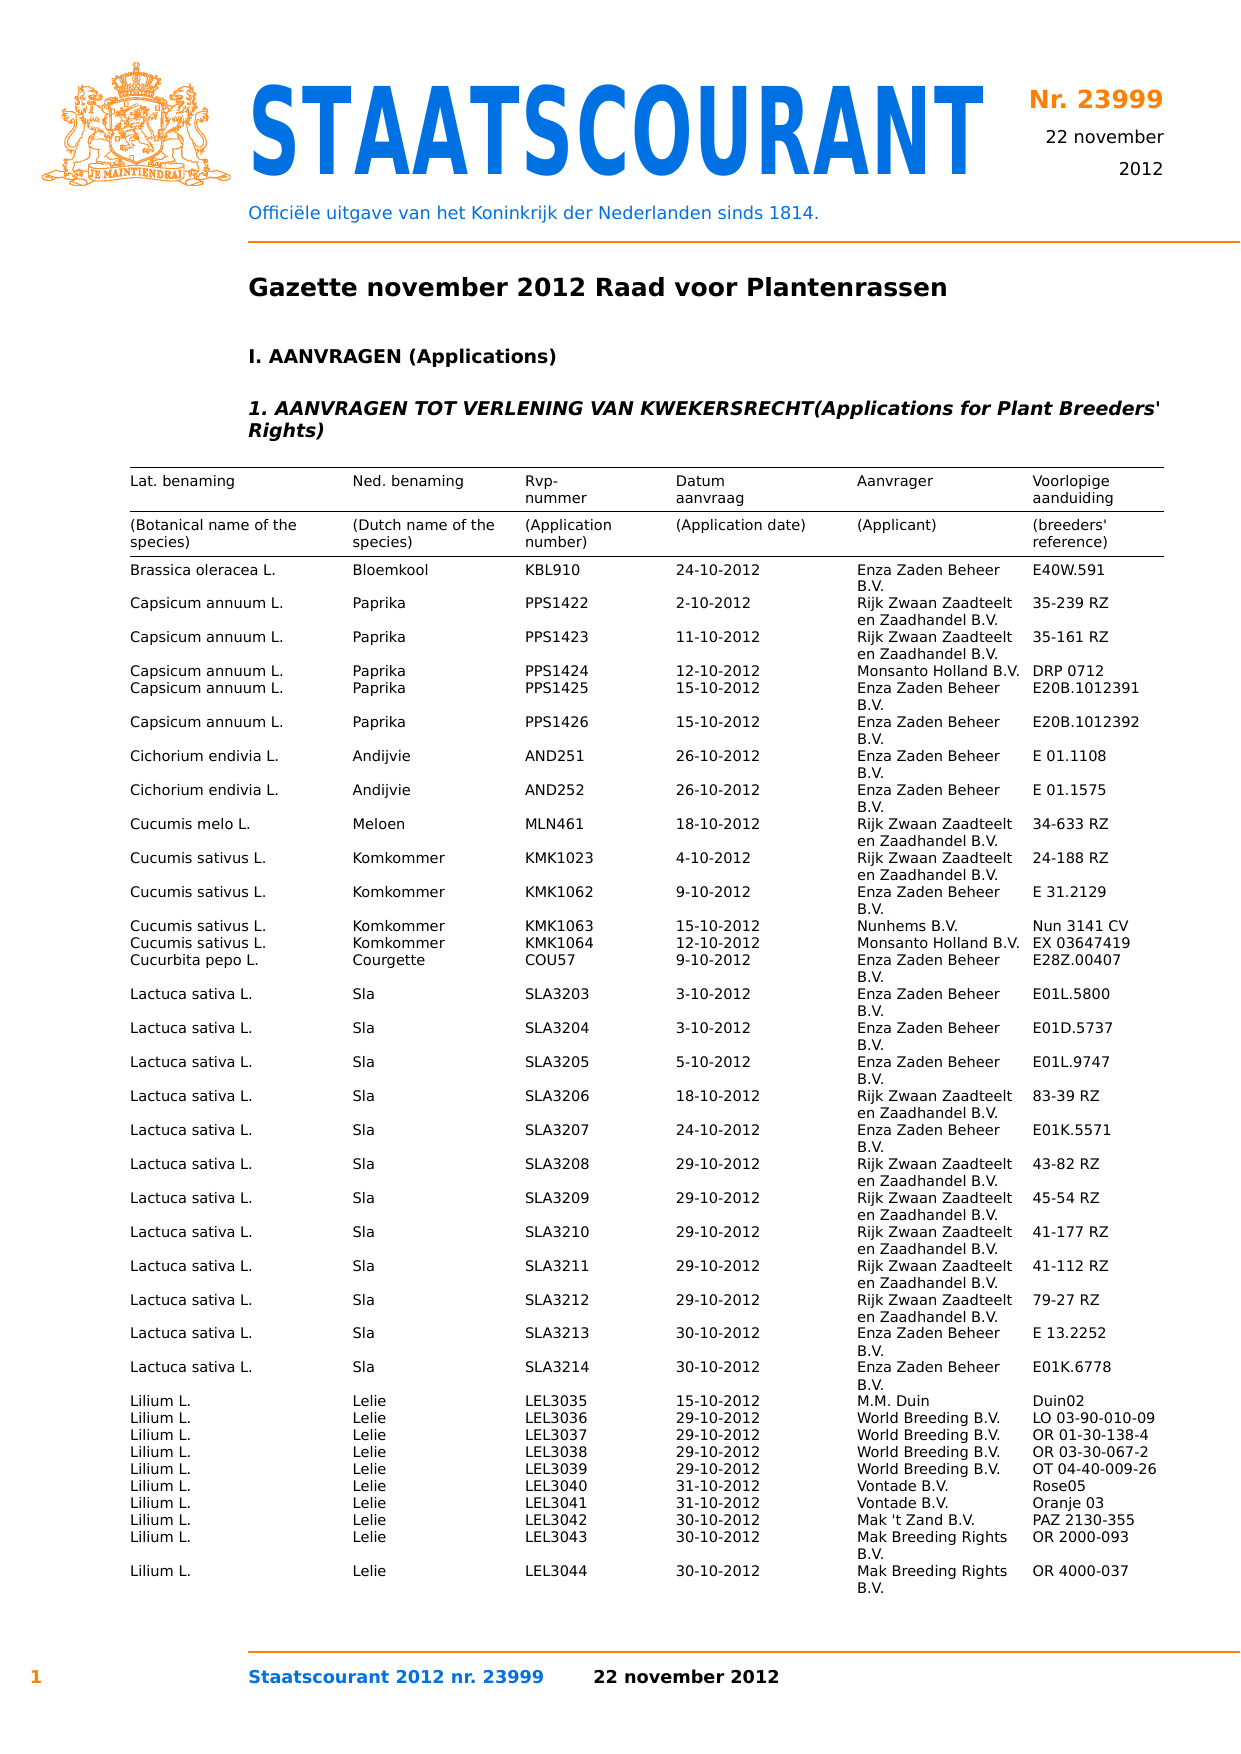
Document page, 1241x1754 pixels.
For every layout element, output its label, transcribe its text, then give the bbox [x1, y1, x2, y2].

table_cell 29-10-2012 [670, 1258, 851, 1291]
table_cell 35-239 RZ [1027, 595, 1163, 629]
table_cell SLA3205 [519, 1054, 670, 1088]
table_cell PPS1426 [519, 714, 670, 748]
table_cell E40W.591 [1027, 557, 1163, 595]
table_cell Enza Zaden Beheer B.V. [851, 1325, 1027, 1359]
table_cell 18-10-2012 [670, 1088, 851, 1122]
table_cell E 01.1108 [1027, 748, 1163, 782]
table_cell Komkommer [346, 850, 519, 884]
table_cell Lactuca sativa L. [130, 1054, 346, 1088]
table_cell 34-633 RZ [1027, 816, 1163, 850]
table_cell LEL3039 [519, 1461, 670, 1478]
table_cell (breeders' reference) [1027, 512, 1163, 556]
table_cell KMK1063 [519, 918, 670, 935]
table_cell SLA3213 [519, 1325, 670, 1359]
table_cell LEL3037 [519, 1427, 670, 1444]
table_cell Bloemkool [346, 557, 519, 595]
table_cell LEL3036 [519, 1410, 670, 1427]
table_cell Cucumis sativus L. [130, 884, 346, 918]
table_cell Andijvie [346, 782, 519, 816]
table_header Aanvrager [851, 468, 1027, 511]
table_header Rvp- nummer [519, 468, 670, 511]
table_cell 24-188 RZ [1027, 850, 1163, 884]
table_cell Courgette [346, 952, 519, 986]
table_cell Mak 't Zand B.V. [851, 1512, 1027, 1529]
table_cell Cichorium endivia L. [130, 782, 346, 816]
table_cell Lelie [346, 1461, 519, 1478]
table_cell LEL3041 [519, 1495, 670, 1512]
table_cell Lactuca sativa L. [130, 1359, 346, 1393]
table_header Ned. benaming [346, 468, 519, 511]
table_cell 30-10-2012 [670, 1512, 851, 1529]
table_cell Paprika [346, 663, 519, 680]
table_cell Enza Zaden Beheer B.V. [851, 1359, 1027, 1393]
table_cell OR 03-30-067-2 [1027, 1444, 1163, 1461]
table_cell Lelie [346, 1563, 519, 1597]
table_cell Cucumis sativus L. [130, 850, 346, 884]
table_cell Duin02 [1027, 1393, 1163, 1410]
table_cell COU57 [519, 952, 670, 986]
table_cell 12-10-2012 [670, 663, 851, 680]
picture [41, 62, 231, 186]
table_cell Enza Zaden Beheer B.V. [851, 986, 1027, 1020]
table_cell E01K.6778 [1027, 1359, 1163, 1393]
table_cell Lactuca sativa L. [130, 1020, 346, 1054]
table_cell Sla [346, 1325, 519, 1359]
table_cell 15-10-2012 [670, 918, 851, 935]
table_cell Lilium L. [130, 1461, 346, 1478]
table_header STAATSCOURANT [248, 62, 998, 203]
table_cell Officiële uitgave van het Koninkrijk der Nederlanden sinds 1814. [248, 203, 1240, 241]
table_cell EX 03647419 [1027, 935, 1163, 952]
table_cell Sla [346, 1122, 519, 1156]
table_cell LEL3035 [519, 1393, 670, 1410]
table_cell 41-112 RZ [1027, 1258, 1163, 1291]
table_cell Capsicum annuum L. [130, 714, 346, 748]
table_cell Komkommer [346, 918, 519, 935]
table_cell 45-54 RZ [1027, 1190, 1163, 1223]
table_cell 15-10-2012 [670, 1393, 851, 1410]
table_cell 3-10-2012 [670, 1020, 851, 1054]
table_cell Rijk Zwaan Zaadteelt en Zaadhandel B.V. [851, 850, 1027, 884]
table_header Nr. 23999 [998, 62, 1240, 121]
table_cell Rijk Zwaan Zaadteelt en Zaadhandel B.V. [851, 1291, 1027, 1325]
table_cell Lactuca sativa L. [130, 1258, 346, 1291]
table_cell SLA3204 [519, 1020, 670, 1054]
table_cell E01L.9747 [1027, 1054, 1163, 1088]
table_cell Lactuca sativa L. [130, 1291, 346, 1325]
table_cell Paprika [346, 595, 519, 629]
table_header Datum aanvraag [670, 468, 851, 511]
table_cell Vontade B.V. [851, 1478, 1027, 1495]
table_cell Lactuca sativa L. [130, 1088, 346, 1122]
table_cell Sla [346, 1258, 519, 1291]
table_cell Lilium L. [130, 1444, 346, 1461]
table_cell Paprika [346, 680, 519, 714]
table_cell Rijk Zwaan Zaadteelt en Zaadhandel B.V. [851, 1258, 1027, 1291]
subtitle 1. AANVRAGEN TOT VERLENING VAN KWEKERSRECHT(Applications for Plant Breeders' Rights) [248, 398, 1163, 442]
table_cell Andijvie [346, 748, 519, 782]
table_cell SLA3212 [519, 1291, 670, 1325]
table_cell Lilium L. [130, 1529, 346, 1563]
table_cell SLA3207 [519, 1122, 670, 1156]
table_cell KMK1064 [519, 935, 670, 952]
table_cell M.M. Duin [851, 1393, 1027, 1410]
table_cell Brassica oleracea L. [130, 557, 346, 595]
table_cell 29-10-2012 [670, 1190, 851, 1223]
table_cell Enza Zaden Beheer B.V. [851, 782, 1027, 816]
table_cell Sla [346, 1224, 519, 1257]
table_cell Lactuca sativa L. [130, 1224, 346, 1257]
table_cell 12-10-2012 [670, 935, 851, 952]
table_cell (Application number) [519, 512, 670, 556]
table_cell 35-161 RZ [1027, 629, 1163, 663]
table_cell 79-27 RZ [1027, 1291, 1163, 1325]
table_cell Cucumis melo L. [130, 816, 346, 850]
table_cell 15-10-2012 [670, 680, 851, 714]
table_cell Cucumis sativus L. [130, 918, 346, 935]
table_cell SLA3214 [519, 1359, 670, 1393]
table_cell LEL3040 [519, 1478, 670, 1495]
table_cell 29-10-2012 [670, 1410, 851, 1427]
table_cell 29-10-2012 [670, 1461, 851, 1478]
table_cell 3-10-2012 [670, 986, 851, 1020]
table_cell Lelie [346, 1393, 519, 1410]
table_cell Paprika [346, 629, 519, 663]
table_cell OR 01-30-138-4 [1027, 1427, 1163, 1444]
table_cell LEL3042 [519, 1512, 670, 1529]
table_cell OR 2000-093 [1027, 1529, 1163, 1563]
table_cell 43-82 RZ [1027, 1156, 1163, 1189]
subtitle I. AANVRAGEN (Applications) [248, 346, 1163, 368]
table_cell World Breeding B.V. [851, 1444, 1027, 1461]
table_cell Rijk Zwaan Zaadteelt en Zaadhandel B.V. [851, 595, 1027, 629]
table_cell SLA3206 [519, 1088, 670, 1122]
table_cell Enza Zaden Beheer B.V. [851, 714, 1027, 748]
table_cell E01L.5800 [1027, 986, 1163, 1020]
table_cell 24-10-2012 [670, 1122, 851, 1156]
table_cell LEL3038 [519, 1444, 670, 1461]
table_cell World Breeding B.V. [851, 1427, 1027, 1444]
table_cell Rijk Zwaan Zaadteelt en Zaadhandel B.V. [851, 1224, 1027, 1257]
table_cell Paprika [346, 714, 519, 748]
table_cell Komkommer [346, 884, 519, 918]
table_cell Capsicum annuum L. [130, 629, 346, 663]
table_cell 29-10-2012 [670, 1156, 851, 1189]
table_cell MLN461 [519, 816, 670, 850]
table_cell Sla [346, 1291, 519, 1325]
table_cell 29-10-2012 [670, 1291, 851, 1325]
table_header Lat. benaming [130, 468, 346, 511]
table_cell E 13.2252 [1027, 1325, 1163, 1359]
table_cell (Application date) [670, 512, 851, 556]
table_cell (Dutch name of the species) [346, 512, 519, 556]
table_cell Rijk Zwaan Zaadteelt en Zaadhandel B.V. [851, 1190, 1027, 1223]
table_cell 24-10-2012 [670, 557, 851, 595]
table_cell Mak Breeding Rights B.V. [851, 1529, 1027, 1563]
table_cell Lilium L. [130, 1512, 346, 1529]
table_cell Rijk Zwaan Zaadteelt en Zaadhandel B.V. [851, 1088, 1027, 1122]
table_cell Lilium L. [130, 1427, 346, 1444]
table_cell Rose05 [1027, 1478, 1163, 1495]
table_cell Nun 3141 CV [1027, 918, 1163, 935]
table_cell Sla [346, 986, 519, 1020]
table_cell Rijk Zwaan Zaadteelt en Zaadhandel B.V. [851, 1156, 1027, 1189]
table_cell 31-10-2012 [670, 1478, 851, 1495]
table_cell PPS1423 [519, 629, 670, 663]
table_cell Enza Zaden Beheer B.V. [851, 748, 1027, 782]
table_cell 9-10-2012 [670, 884, 851, 918]
table_cell Lelie [346, 1495, 519, 1512]
table_cell 29-10-2012 [670, 1224, 851, 1257]
table_cell Meloen [346, 816, 519, 850]
table_cell Enza Zaden Beheer B.V. [851, 1122, 1027, 1156]
table_cell AND251 [519, 748, 670, 782]
table_cell Lactuca sativa L. [130, 1122, 346, 1156]
table_cell Capsicum annuum L. [130, 680, 346, 714]
table_cell Enza Zaden Beheer B.V. [851, 952, 1027, 986]
table_cell SLA3210 [519, 1224, 670, 1257]
table_cell (Botanical name of the species) [130, 512, 346, 556]
table_cell 9-10-2012 [670, 952, 851, 986]
table_cell Lelie [346, 1410, 519, 1427]
table_cell Lilium L. [130, 1563, 346, 1597]
table_header Voorlopige aanduiding [1027, 468, 1163, 511]
table_cell Lelie [346, 1427, 519, 1444]
table_cell World Breeding B.V. [851, 1410, 1027, 1427]
table_cell Lelie [346, 1529, 519, 1563]
table_cell 29-10-2012 [670, 1427, 851, 1444]
table_cell 11-10-2012 [670, 629, 851, 663]
table_cell LEL3044 [519, 1563, 670, 1597]
table_cell OT 04-40-009-26 [1027, 1461, 1163, 1478]
table_cell E20B.1012391 [1027, 680, 1163, 714]
table_cell Lilium L. [130, 1478, 346, 1495]
table_cell Lilium L. [130, 1393, 346, 1410]
table_cell Enza Zaden Beheer B.V. [851, 557, 1027, 595]
table_cell Mak Breeding Rights B.V. [851, 1563, 1027, 1597]
table_cell 30-10-2012 [670, 1529, 851, 1563]
table_cell Komkommer [346, 935, 519, 952]
table_cell Rijk Zwaan Zaadteelt en Zaadhandel B.V. [851, 629, 1027, 663]
table_cell 83-39 RZ [1027, 1088, 1163, 1122]
table_cell PPS1425 [519, 680, 670, 714]
table_cell E 01.1575 [1027, 782, 1163, 816]
table_cell 2012 [998, 153, 1240, 203]
table_cell Sla [346, 1054, 519, 1088]
table_cell Sla [346, 1190, 519, 1223]
table_cell 30-10-2012 [670, 1563, 851, 1597]
table_cell Lactuca sativa L. [130, 1190, 346, 1223]
table_cell Enza Zaden Beheer B.V. [851, 680, 1027, 714]
table_cell SLA3211 [519, 1258, 670, 1291]
table_cell 2-10-2012 [670, 595, 851, 629]
table_cell SLA3208 [519, 1156, 670, 1189]
table_cell PPS1422 [519, 595, 670, 629]
table_cell Monsanto Holland B.V. [851, 663, 1027, 680]
table_cell PPS1424 [519, 663, 670, 680]
table_header [25, 62, 248, 241]
table_cell DRP 0712 [1027, 663, 1163, 680]
table_cell 41-177 RZ [1027, 1224, 1163, 1257]
table_cell Cucumis sativus L. [130, 935, 346, 952]
table_cell Enza Zaden Beheer B.V. [851, 1054, 1027, 1088]
table_cell SLA3203 [519, 986, 670, 1020]
table_cell Vontade B.V. [851, 1495, 1027, 1512]
subtitle Gazette november 2012 Raad voor Plantenrassen [248, 273, 1163, 302]
table_cell Lactuca sativa L. [130, 1156, 346, 1189]
table_cell LEL3043 [519, 1529, 670, 1563]
table_cell Rijk Zwaan Zaadteelt en Zaadhandel B.V. [851, 816, 1027, 850]
table_cell E01K.5571 [1027, 1122, 1163, 1156]
table_cell 30-10-2012 [670, 1325, 851, 1359]
table_cell Cichorium endivia L. [130, 748, 346, 782]
table_cell PAZ 2130-355 [1027, 1512, 1163, 1529]
table_cell Capsicum annuum L. [130, 595, 346, 629]
table_cell 5-10-2012 [670, 1054, 851, 1088]
table_cell KMK1062 [519, 884, 670, 918]
table_cell Nunhems B.V. [851, 918, 1027, 935]
table_cell 29-10-2012 [670, 1444, 851, 1461]
table_cell E28Z.00407 [1027, 952, 1163, 986]
table_cell E20B.1012392 [1027, 714, 1163, 748]
table_cell 4-10-2012 [670, 850, 851, 884]
table_cell Sla [346, 1020, 519, 1054]
table_cell 15-10-2012 [670, 714, 851, 748]
table_cell Lelie [346, 1512, 519, 1529]
table_cell Monsanto Holland B.V. [851, 935, 1027, 952]
table_cell 18-10-2012 [670, 816, 851, 850]
table_cell 30-10-2012 [670, 1359, 851, 1393]
table_cell Enza Zaden Beheer B.V. [851, 1020, 1027, 1054]
table_cell 26-10-2012 [670, 748, 851, 782]
table_cell AND252 [519, 782, 670, 816]
table_cell 22 november [998, 121, 1240, 153]
table_cell World Breeding B.V. [851, 1461, 1027, 1478]
table_cell Lactuca sativa L. [130, 986, 346, 1020]
table_cell KMK1023 [519, 850, 670, 884]
table_cell LO 03-90-010-09 [1027, 1410, 1163, 1427]
table_cell E 31.2129 [1027, 884, 1163, 918]
table_cell SLA3209 [519, 1190, 670, 1223]
table_cell Sla [346, 1156, 519, 1189]
table_cell Sla [346, 1359, 519, 1393]
table_cell 26-10-2012 [670, 782, 851, 816]
table_cell Sla [346, 1088, 519, 1122]
table_cell Capsicum annuum L. [130, 663, 346, 680]
table_cell Lilium L. [130, 1495, 346, 1512]
table_cell Enza Zaden Beheer B.V. [851, 884, 1027, 918]
table_cell Lilium L. [130, 1410, 346, 1427]
table_cell Lelie [346, 1444, 519, 1461]
table_cell E01D.5737 [1027, 1020, 1163, 1054]
table_cell 31-10-2012 [670, 1495, 851, 1512]
table_cell Oranje 03 [1027, 1495, 1163, 1512]
table_cell KBL910 [519, 557, 670, 595]
table_cell Cucurbita pepo L. [130, 952, 346, 986]
table_cell Lactuca sativa L. [130, 1325, 346, 1359]
table_cell OR 4000-037 [1027, 1563, 1163, 1597]
table_cell Lelie [346, 1478, 519, 1495]
table_cell (Applicant) [851, 512, 1027, 556]
